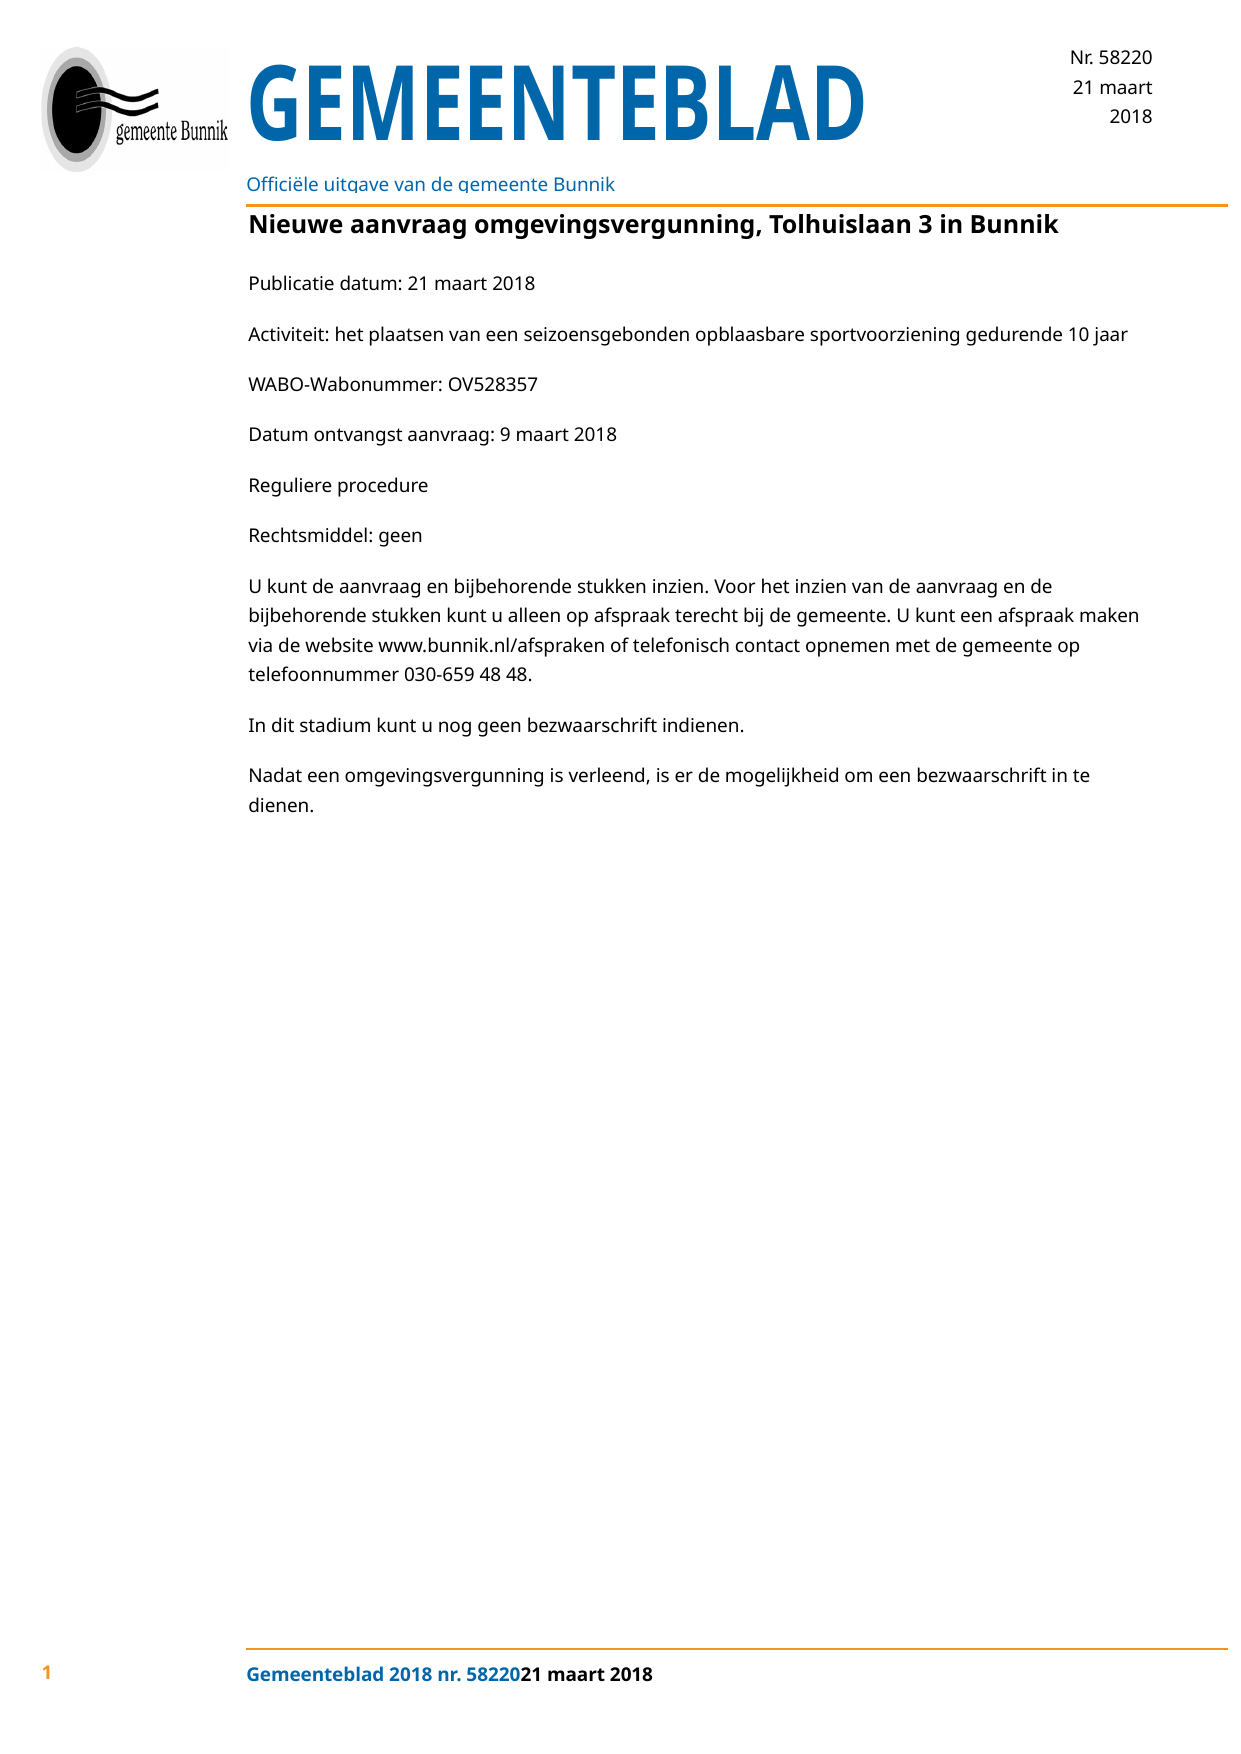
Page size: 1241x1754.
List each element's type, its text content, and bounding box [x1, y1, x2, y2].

text U kunt de aanvraag en bijbehorende stukken inzien. Voor het inzien van de aanvraag en de bijbehorende stukken kunt u alleen op afspraak terecht bij de gemeente. U kunt een afspraak maken via de website www.bunnik.nl/afspraken of telefonisch contact opnemen met de gemeente op telefoonnummer 030-659 48 48. [248, 573, 1152, 687]
text Nieuwe aanvraag omgevingsvergunning, Tolhuislaan 3 in Bunnik [248, 207, 1152, 241]
text Publicatie datum: 21 maart 2018 [248, 270, 1152, 296]
text Rechtsmiddel: geen [248, 522, 1152, 548]
text In dit stadium kunt u nog geen bezwaarschrift indienen. [248, 712, 1152, 738]
picture [41, 47, 231, 172]
text Activiteit: het plaatsen van een seizoensgebonden opblaasbare sportvoorziening gedurende 10 jaar [248, 321, 1152, 346]
text WABO-Wabonummer: OV528357 [248, 371, 1152, 397]
text Datum ontvangst aanvraag: 9 maart 2018 [248, 422, 1152, 447]
text Reguliere procedure [248, 472, 1152, 498]
text Nadat een omgevingsvergunning is verleend, is er de mogelijkheid om een bezwaarschrift in te dienen. [248, 762, 1152, 818]
